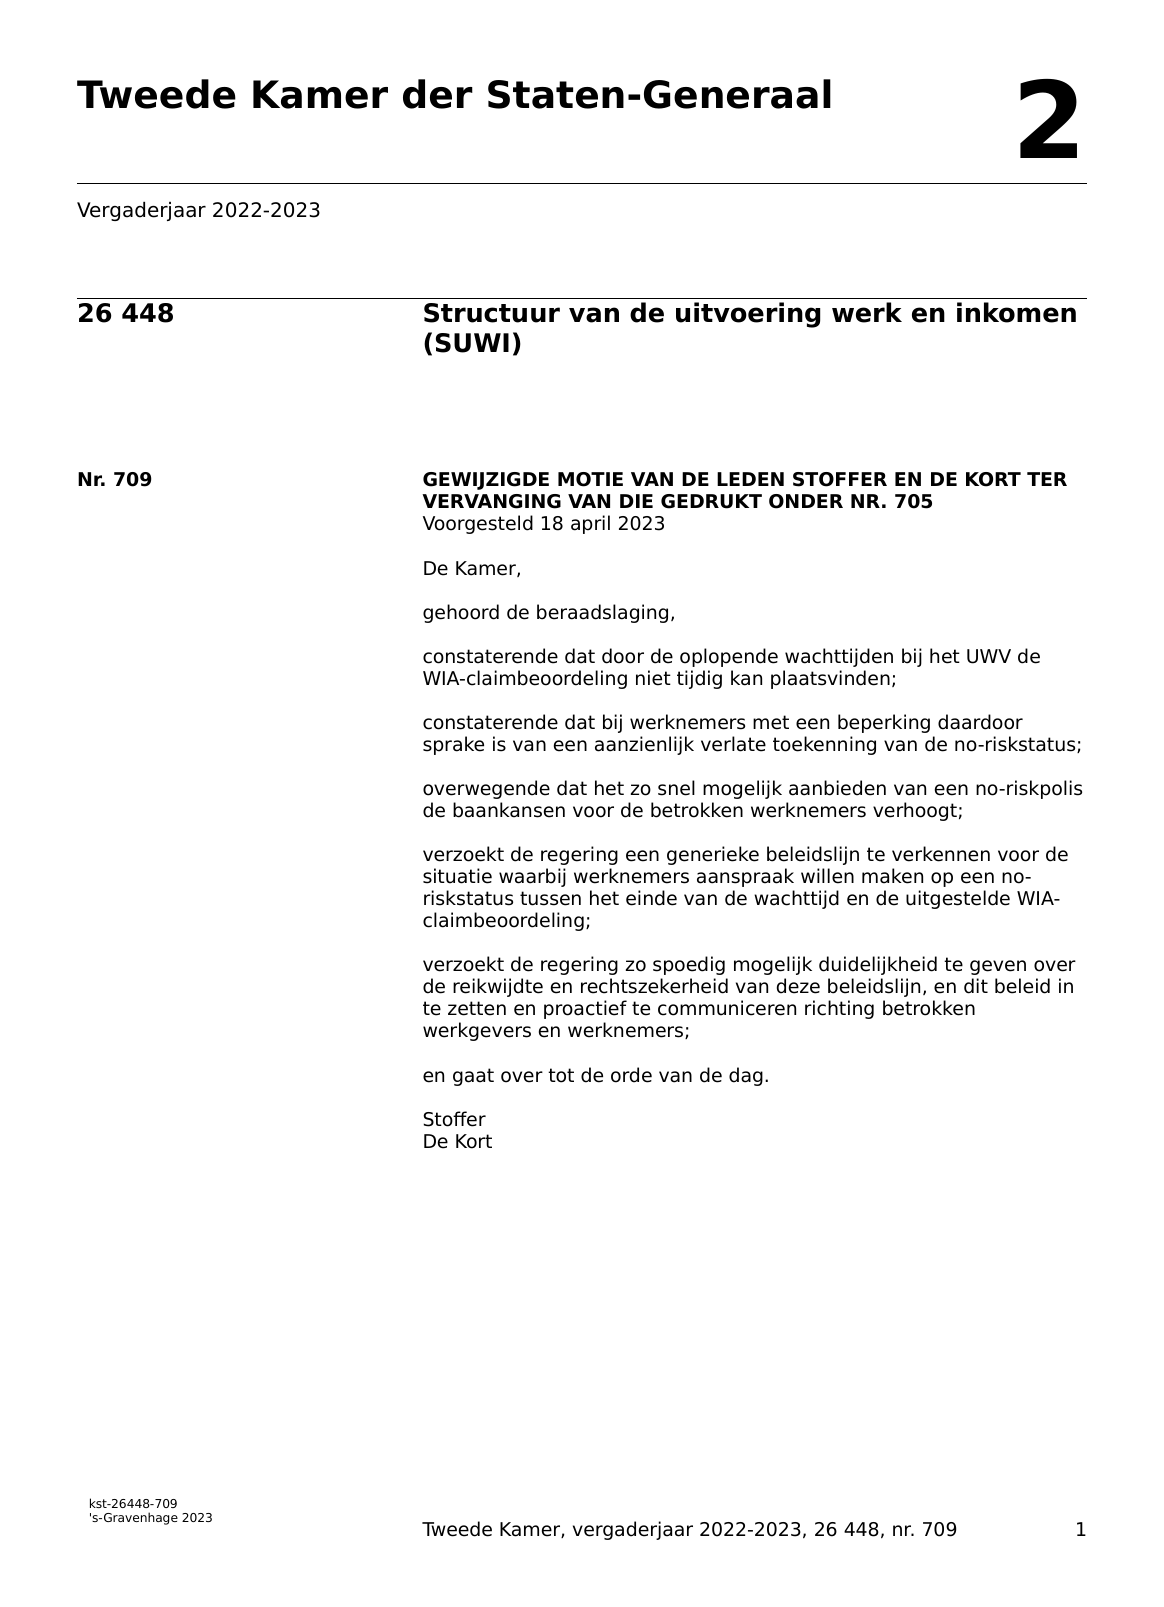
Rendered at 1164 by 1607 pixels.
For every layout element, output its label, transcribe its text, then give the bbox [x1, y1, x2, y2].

table_header 2 [886, 59, 1087, 183]
text kst-26448-709 [88, 1497, 323, 1511]
text gehoord de beraadslaging, [422, 602, 1087, 624]
text en gaat over tot de orde van de dag. [422, 1064, 1087, 1086]
text De Kort [422, 1131, 1087, 1153]
text constaterende dat bij werknemers met een beperking daardoor sprake is van een aanzienlijk verlate toekenning van de no-riskstatus; [422, 712, 1087, 756]
text overwegende dat het zo snel mogelijk aanbieden van een no-riskpolis de baankansen voor de betrokken werknemers verhoogt; [422, 778, 1087, 822]
table_cell Vergaderjaar 2022-2023 [77, 184, 1087, 298]
text De Kamer, [422, 557, 1087, 579]
subtitle 26 448 Structuur van de uitvoering werk en inkomen (SUWI) [77, 299, 1087, 358]
text verzoekt de regering zo spoedig mogelijk duidelijkheid te geven over de reikwijdte en rechtszekerheid van deze beleidslijn, en dit beleid in te zetten en proactief te communiceren richting betrokken werkgevers en werknemers; [422, 954, 1087, 1042]
text verzoekt de regering een generieke beleidslijn te verkennen voor de situatie waarbij werknemers aanspraak willen maken op een no-riskstatus tussen het einde van de wachttijd en de uitgestelde WIA-claimbeoordeling; [422, 844, 1087, 932]
text Voorgesteld 18 april 2023 [422, 513, 1087, 535]
text 's-Gravenhage 2023 [88, 1511, 323, 1525]
subtitle Nr. 709 GEWIJZIGDE MOTIE VAN DE LEDEN STOFFER EN DE KORT TER VERVANGING VAN DIE GEDRUKT ONDER NR. 705 [77, 469, 1087, 513]
text Stoffer [422, 1109, 1087, 1131]
text constaterende dat door de oplopende wachttijden bij het UWV de WIA-claimbeoordeling niet tijdig kan plaatsvinden; [422, 646, 1087, 690]
table_header Tweede Kamer der Staten-Generaal [77, 59, 886, 183]
